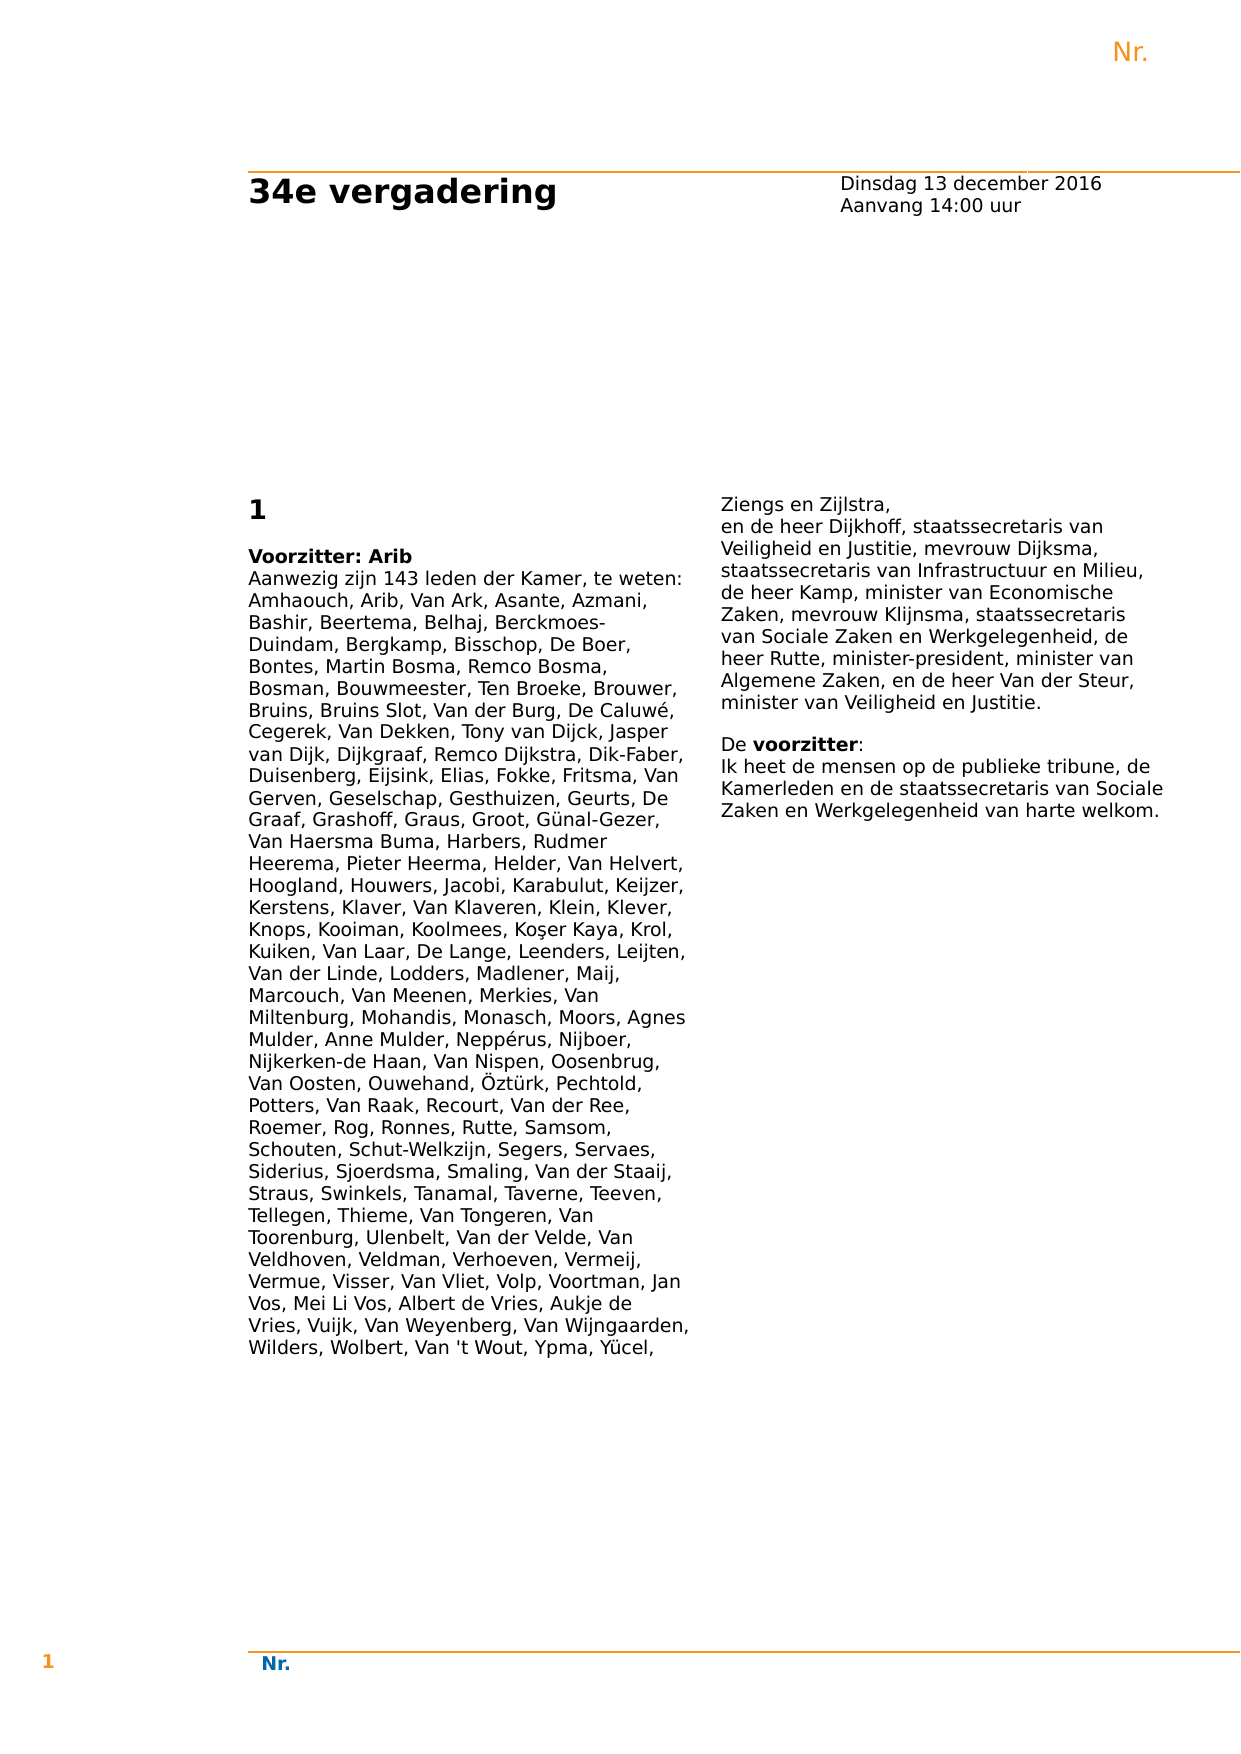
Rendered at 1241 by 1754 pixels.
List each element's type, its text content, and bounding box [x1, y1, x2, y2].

title 1 [248, 494, 691, 526]
table_header Dinsdag 13 december 2016 [840, 173, 1163, 195]
text en de heer Dijkhoff, staatssecretaris van Veiligheid en Justitie, mevrouw Dijksma, staatssecretaris van Infrastructuur en Milieu, de heer Kamp, minister van Economische Zaken, mevrouw Klijnsma, staatssecretaris van Sociale Zaken en Werkgelegenheid, de heer Rutte, minister-president, minister van Algemene Zaken, en de heer Van der Steur, minister van Veiligheid en Justitie. [721, 516, 1163, 714]
text Voorzitter: Arib [248, 546, 691, 568]
text De voorzitter: [721, 734, 1163, 756]
text Amhaouch, Arib, Van Ark, Asante, Azmani, Bashir, Beertema, Belhaj, Berckmoes-Duindam, Bergkamp, Bisschop, De Boer, Bontes, Martin Bosma, Remco Bosma, Bosman, Bouwmeester, Ten Broeke, Brouwer, Bruins, Bruins Slot, Van der Burg, De Caluwé, Cegerek, Van Dekken, Tony van Dijck, Jasper van Dijk, Dijkgraaf, Remco Dijkstra, Dik-Faber, Duisenberg, Eijsink, Elias, Fokke, Fritsma, Van Gerven, Geselschap, Gesthuizen, Geurts, De Graaf, Grashoff, Graus, Groot, Günal-Gezer, Van Haersma Buma, Harbers, Rudmer Heerema, Pieter Heerma, Helder, Van Helvert, Hoogland, Houwers, Jacobi, Karabulut, Keijzer, Kerstens, Klaver, Van Klaveren, Klein, Klever, Knops, Kooiman, Koolmees, Koşer Kaya, Krol, Kuiken, Van Laar, De Lange, Leenders, Leijten, Van der Linde, Lodders, Madlener, Maij, Marcouch, Van Meenen, Merkies, Van Miltenburg, Mohandis, Monasch, Moors, Agnes Mulder, Anne Mulder, Neppérus, Nijboer, Nijkerken-de Haan, Van Nispen, Oosenbrug, Van Oosten, Ouwehand, Öztürk, Pechtold, Potters, Van Raak, Recourt, Van der Ree, Roemer, Rog, Ronnes, Rutte, Samsom, Schouten, Schut-Welkzijn, Segers, Servaes, Siderius, Sjoerdsma, Smaling, Van der Staaij, Straus, Swinkels, Tanamal, Taverne, Teeven, Tellegen, Thieme, Van Tongeren, Van Toorenburg, Ulenbelt, Van der Velde, Van Veldhoven, Veldman, Verhoeven, Vermeij, Vermue, Visser, Van Vliet, Volp, Voortman, Jan Vos, Mei Li Vos, Albert de Vries, Aukje de Vries, Vuijk, Van Weyenberg, Van Wijngaarden, Wilders, Wolbert, Van 't Wout, Ypma, Yücel, [248, 589, 691, 1359]
text Aanwezig zijn 143 leden der Kamer, te weten: [248, 568, 691, 589]
text Ik heet de mensen op de publieke tribune, de Kamerleden en de staatssecretaris van Sociale Zaken en Werkgelegenheid van harte welkom. [721, 756, 1163, 822]
table_cell Aanvang 14:00 uur [840, 195, 1163, 217]
table_header 34e vergadering [248, 173, 840, 217]
text Ziengs en Zijlstra, [721, 494, 1163, 516]
